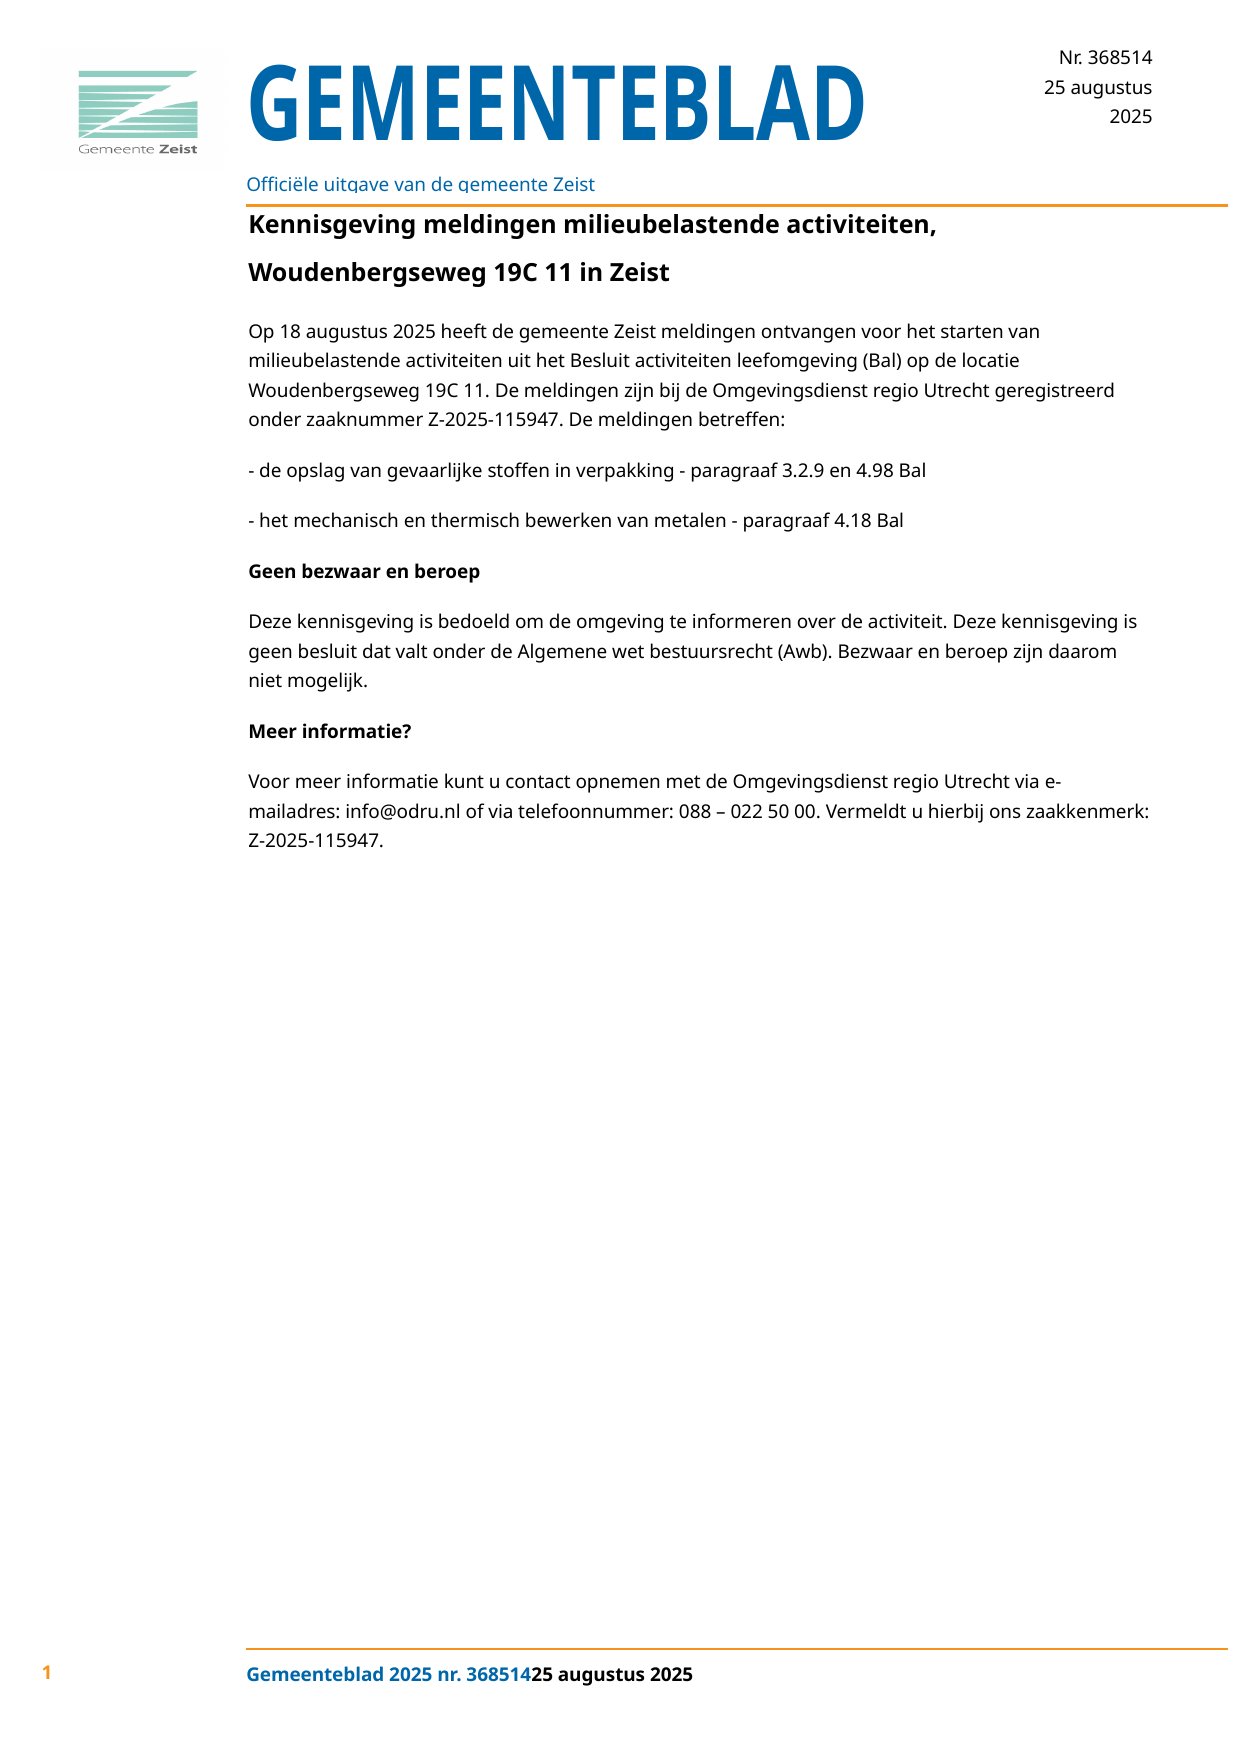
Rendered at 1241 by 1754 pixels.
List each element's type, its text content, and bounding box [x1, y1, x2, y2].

text Meer informatie? [248, 718, 1152, 744]
text - de opslag van gevaarlijke stoffen in verpakking - paragraaf 3.2.9 en 4.98 Bal [248, 457, 1152, 483]
text Voor meer informatie kunt u contact opnemen met de Omgevingsdienst regio Utrecht via e-mailadres: info@odru.nl of via telefoonnummer: 088 – 022 50 00. Vermeldt u hierbij ons zaakkenmerk: Z-2025-115947. [248, 768, 1152, 853]
text Geen bezwaar en beroep [248, 558, 1152, 584]
text Kennisgeving meldingen milieubelastende activiteiten, Woudenbergseweg 19C 11 in Zeist [248, 207, 1152, 288]
picture [41, 47, 231, 172]
text - het mechanisch en thermisch bewerken van metalen - paragraaf 4.18 Bal [248, 507, 1152, 533]
text Op 18 augustus 2025 heeft de gemeente Zeist meldingen ontvangen voor het starten van milieubelastende activiteiten uit het Besluit activiteiten leefomgeving (Bal) op de locatie Woudenbergseweg 19C 11. De meldingen zijn bij de Omgevingsdienst regio Utrecht geregistreerd onder zaaknummer Z-2025-115947. De meldingen betreffen: [248, 318, 1152, 432]
text Deze kennisgeving is bedoeld om de omgeving te informeren over de activiteit. Deze kennisgeving is geen besluit dat valt onder de Algemene wet bestuursrecht (Awb). Bezwaar en beroep zijn daarom niet mogelijk. [248, 608, 1152, 693]
